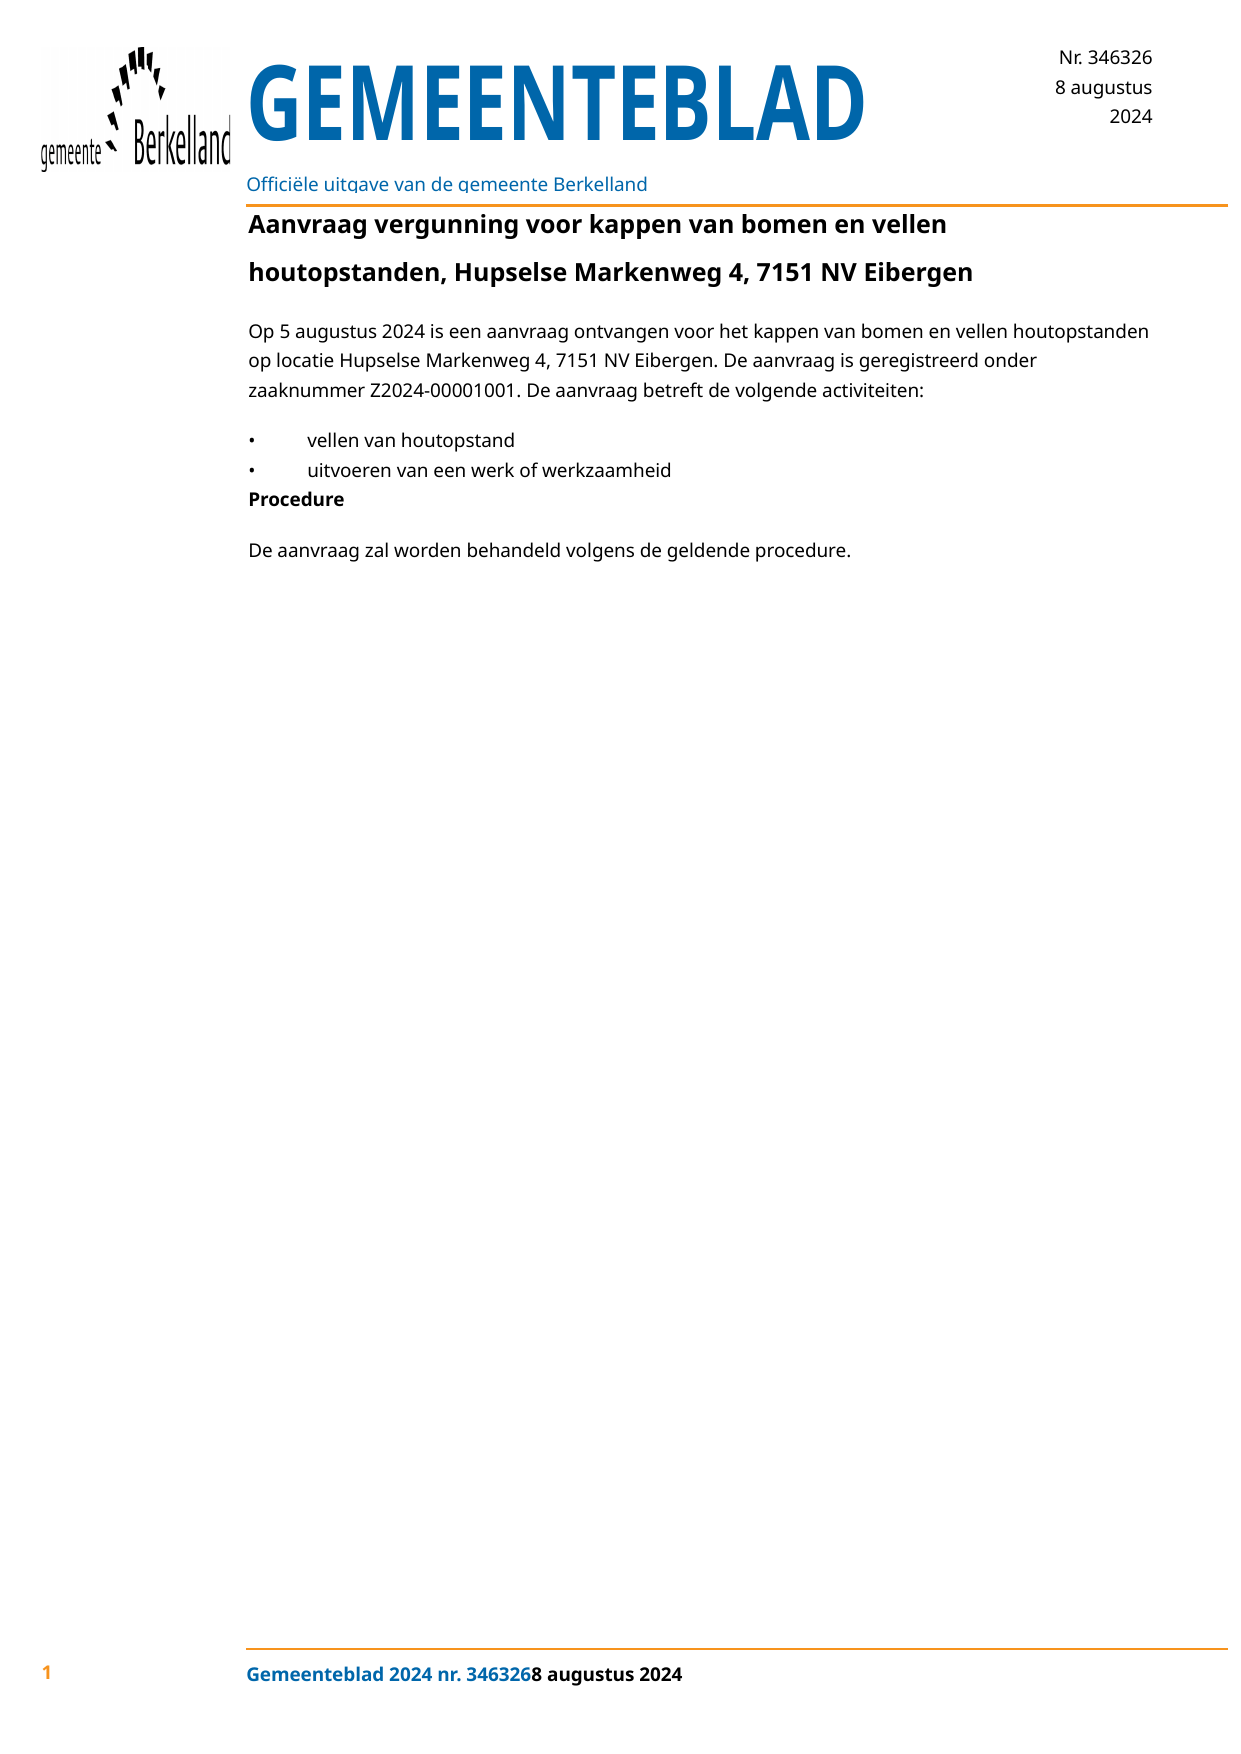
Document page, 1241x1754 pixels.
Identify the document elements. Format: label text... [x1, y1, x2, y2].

text Op 5 augustus 2024 is een aanvraag ontvangen voor het kappen van bomen en vellen houtopstanden op locatie Hupselse Markenweg 4, 7151 NV Eibergen. De aanvraag is geregistreerd onder zaaknummer Z2024-00001001. De aanvraag betreft de volgende activiteiten: [248, 318, 1152, 403]
list uitvoeren van een werk of werkzaamheid [248, 457, 1152, 483]
text Aanvraag vergunning voor kappen van bomen en vellen houtopstanden, Hupselse Markenweg 4, 7151 NV Eibergen [248, 207, 1152, 288]
text Procedure [248, 487, 1152, 512]
text De aanvraag zal worden behandeld volgens de geldende procedure. [248, 537, 1152, 563]
picture [41, 47, 231, 172]
list vellen van houtopstand [248, 427, 1152, 453]
